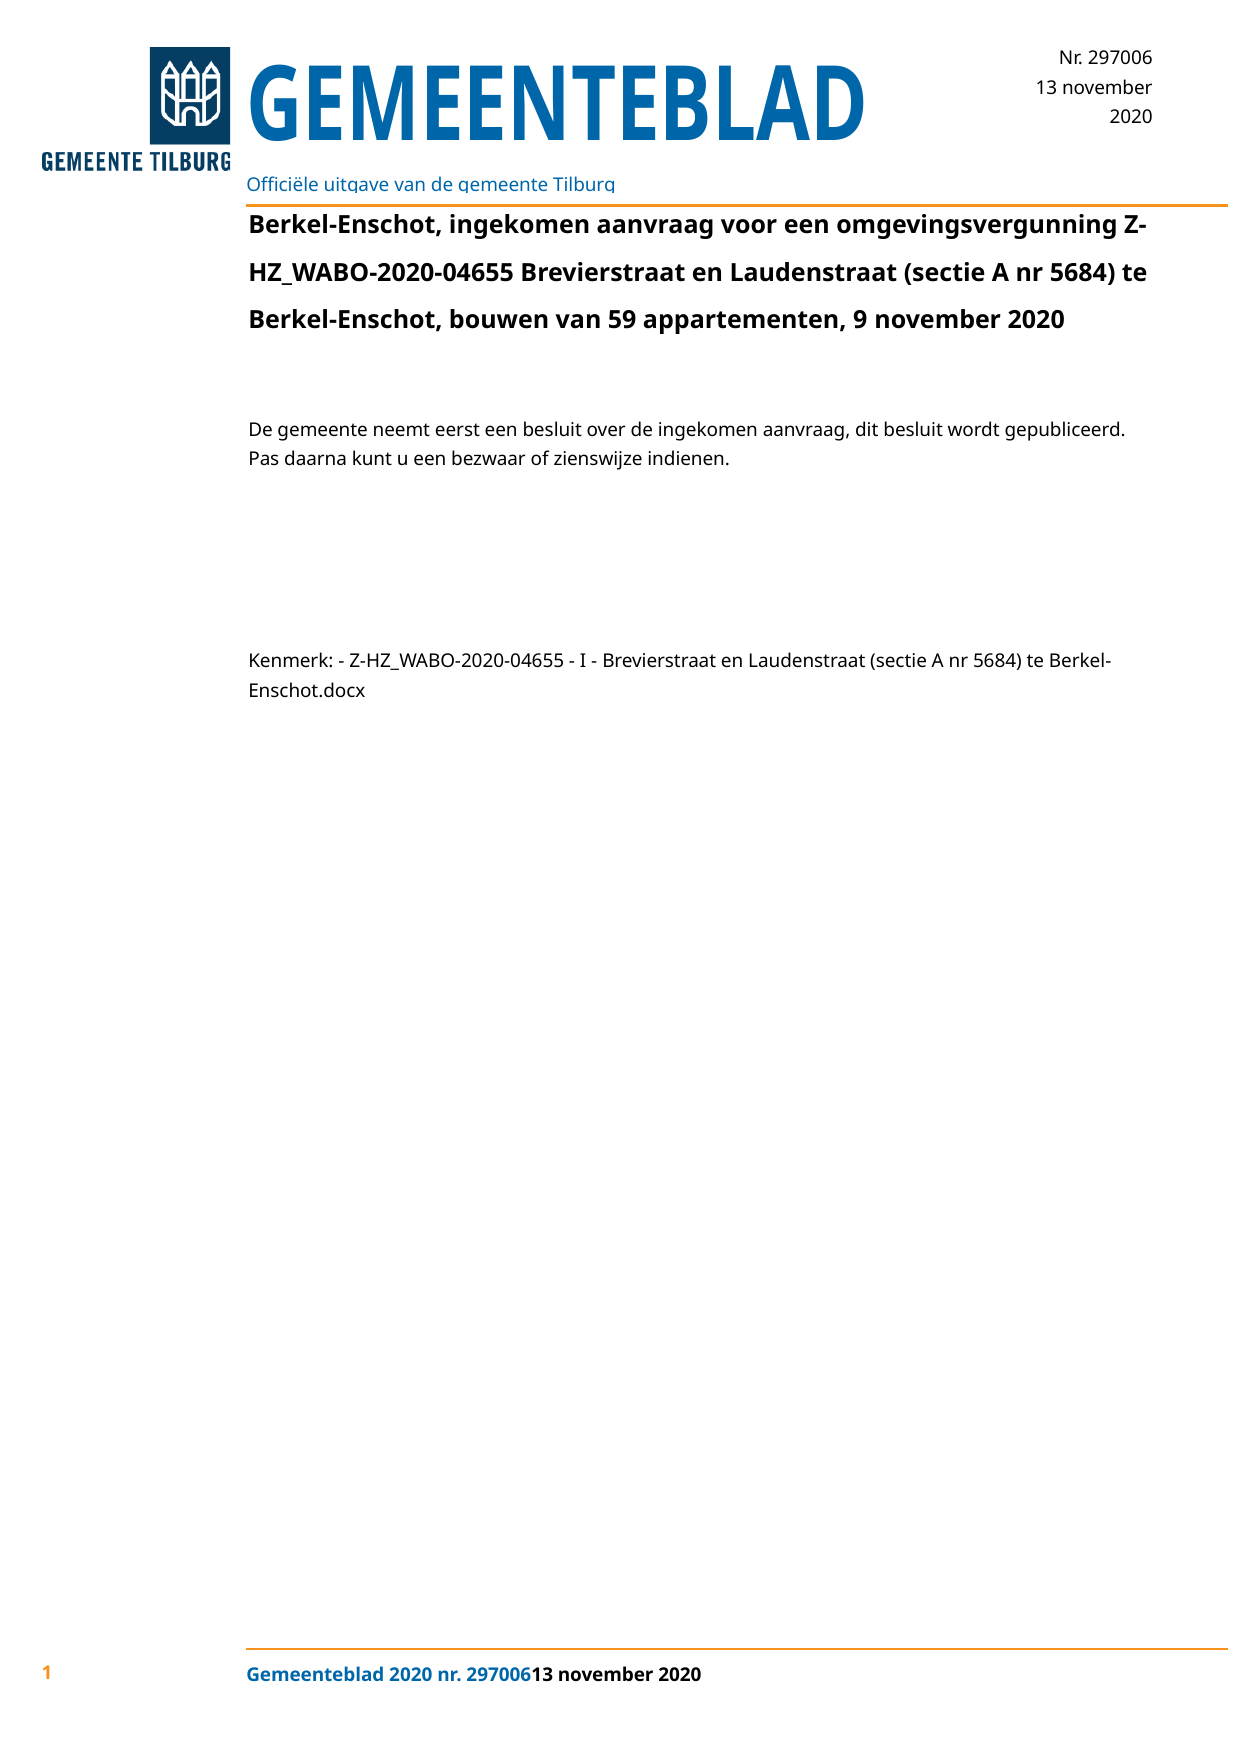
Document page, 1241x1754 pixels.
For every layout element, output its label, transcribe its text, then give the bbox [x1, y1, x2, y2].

text Berkel-Enschot, ingekomen aanvraag voor een omgevingsvergunning Z-HZ_WABO-2020-04655 Brevierstraat en Laudenstraat (sectie A nr 5684) te Berkel-Enschot, bouwen van 59 appartementen, 9 november 2020 [248, 207, 1152, 336]
text De gemeente neemt eerst een besluit over de ingekomen aanvraag, dit besluit wordt gepubliceerd. Pas daarna kunt u een bezwaar of zienswijze indienen. [248, 416, 1152, 471]
picture [41, 47, 231, 172]
text Kenmerk: - Z-HZ_WABO-2020-04655 - I - Brevierstraat en Laudenstraat (sectie A nr 5684) te Berkel-Enschot.docx [248, 647, 1152, 702]
